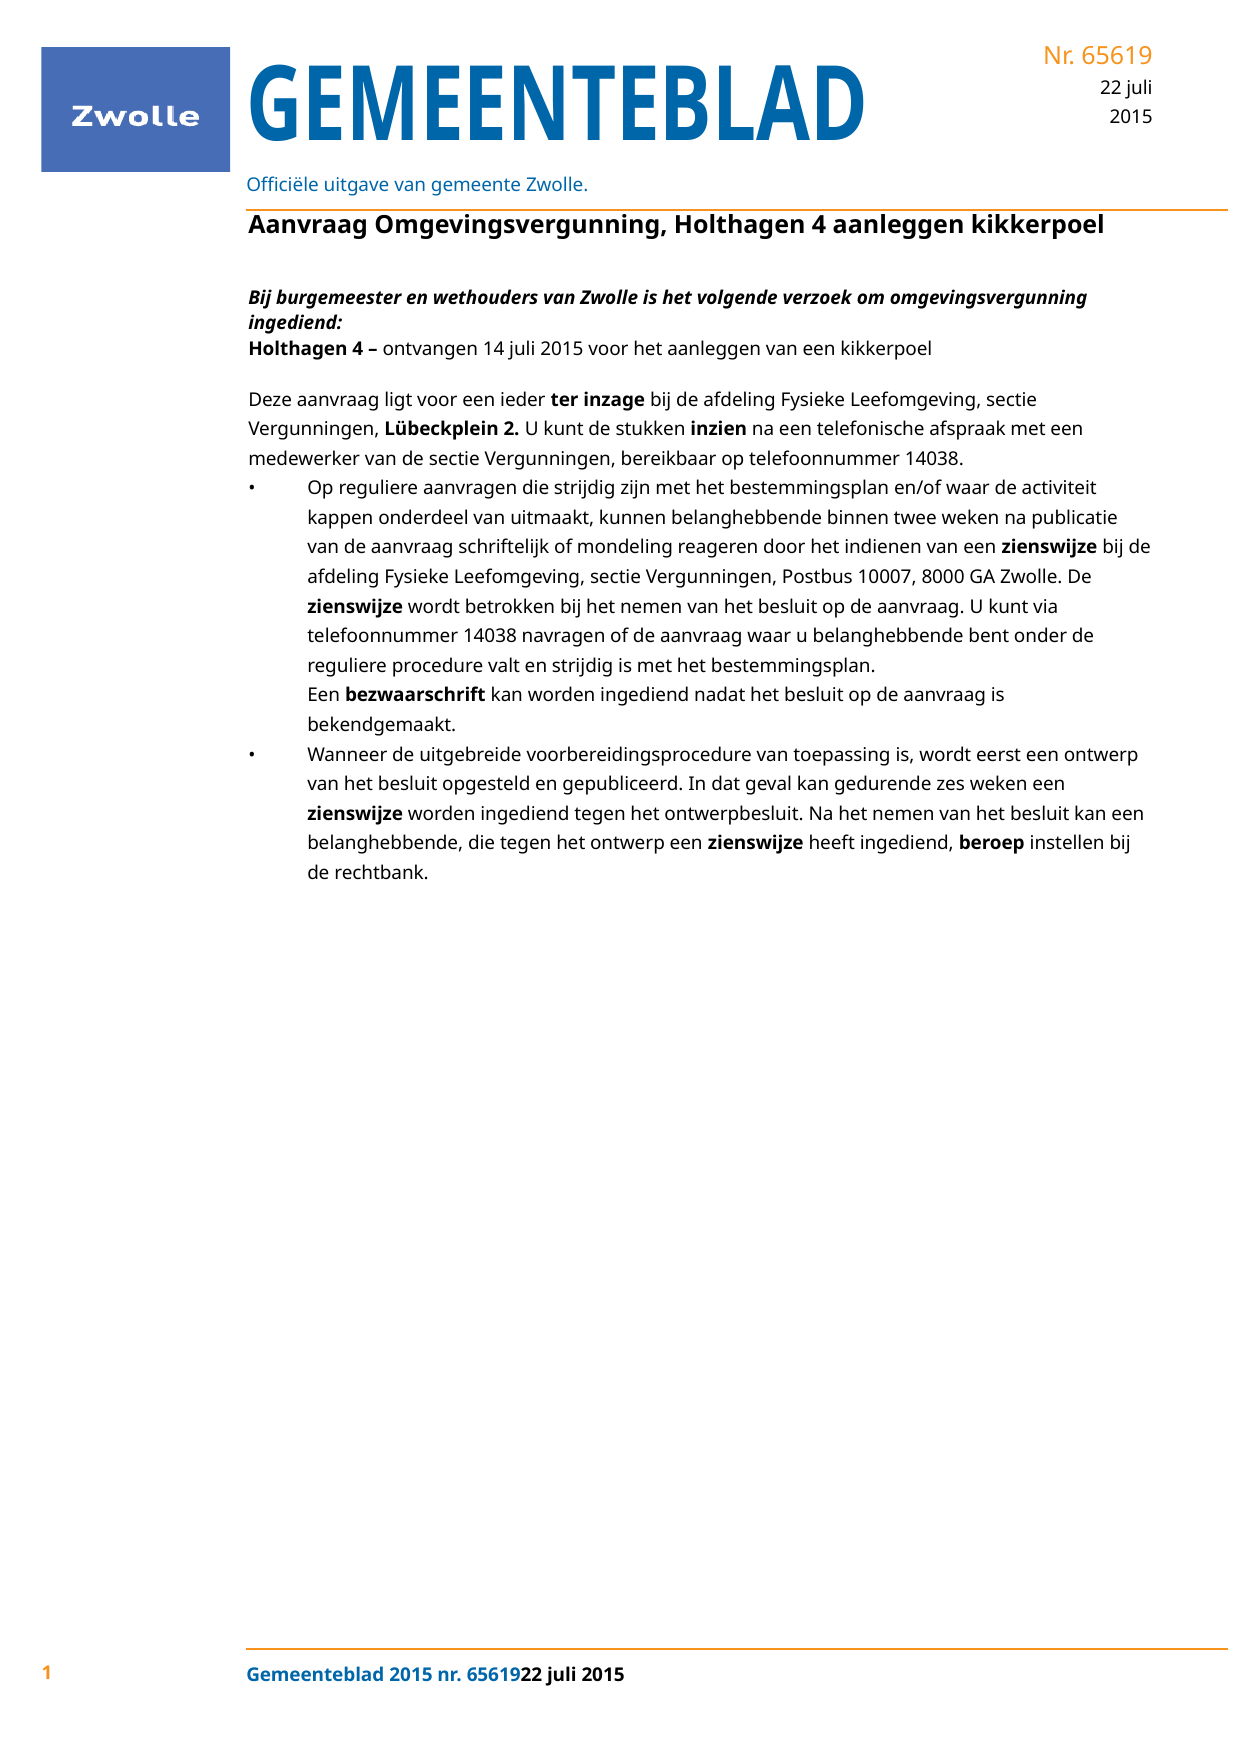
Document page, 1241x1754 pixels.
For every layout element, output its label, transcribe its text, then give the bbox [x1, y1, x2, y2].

list Op reguliere aanvragen die strijdig zijn met het bestemmingsplan en/of waar de activiteit kappen onderdeel van uitmaakt, kunnen belanghebbende binnen twee weken na publicatie van de aanvraag schriftelijk of mondeling reageren door het indienen van een zienswijze bij de afdeling Fysieke Leefomgeving, sectie Vergunningen, Postbus 10007, 8000 GA Zwolle. De zienswijze wordt betrokken bij het nemen van het besluit op de aanvraag. U kunt via telefoonnummer 14038 navragen of de aanvraag waar u belanghebbende bent onder de reguliere procedure valt en strijdig is met het bestemmingsplan. [248, 474, 1152, 678]
picture [41, 47, 231, 172]
list Wanneer de uitgebreide voorbereidingsprocedure van toepassing is, wordt eerst een ontwerp van het besluit opgesteld en gepubliceerd. In dat geval kan gedurende zes weken een zienswijze worden ingediend tegen het ontwerpbesluit. Na het nemen van het besluit kan een belanghebbende, die tegen het ontwerp een zienswijze heeft ingediend, beroep instellen bij de rechtbank. [248, 741, 1152, 885]
text Bij burgemeester en wethouders van Zwolle is het volgende verzoek om omgevingsvergunning ingediend: [248, 284, 1152, 335]
text Holthagen 4 – ontvangen 14 juli 2015 voor het aanleggen van een kikkerpoel [248, 335, 1152, 361]
list Een bezwaarschrift kan worden ingediend nadat het besluit op de aanvraag is bekendgemaakt. [248, 682, 1152, 737]
text Deze aanvraag ligt voor een ieder ter inzage bij de afdeling Fysieke Leefomgeving, sectie Vergunningen, Lübeckplein 2. U kunt de stukken inzien na een telefonische afspraak met een medewerker van de sectie Vergunningen, bereikbaar op telefoonnummer 14038. [248, 386, 1152, 471]
text Aanvraag Omgevingsvergunning, Holthagen 4 aanleggen kikkerpoel [248, 211, 1152, 241]
